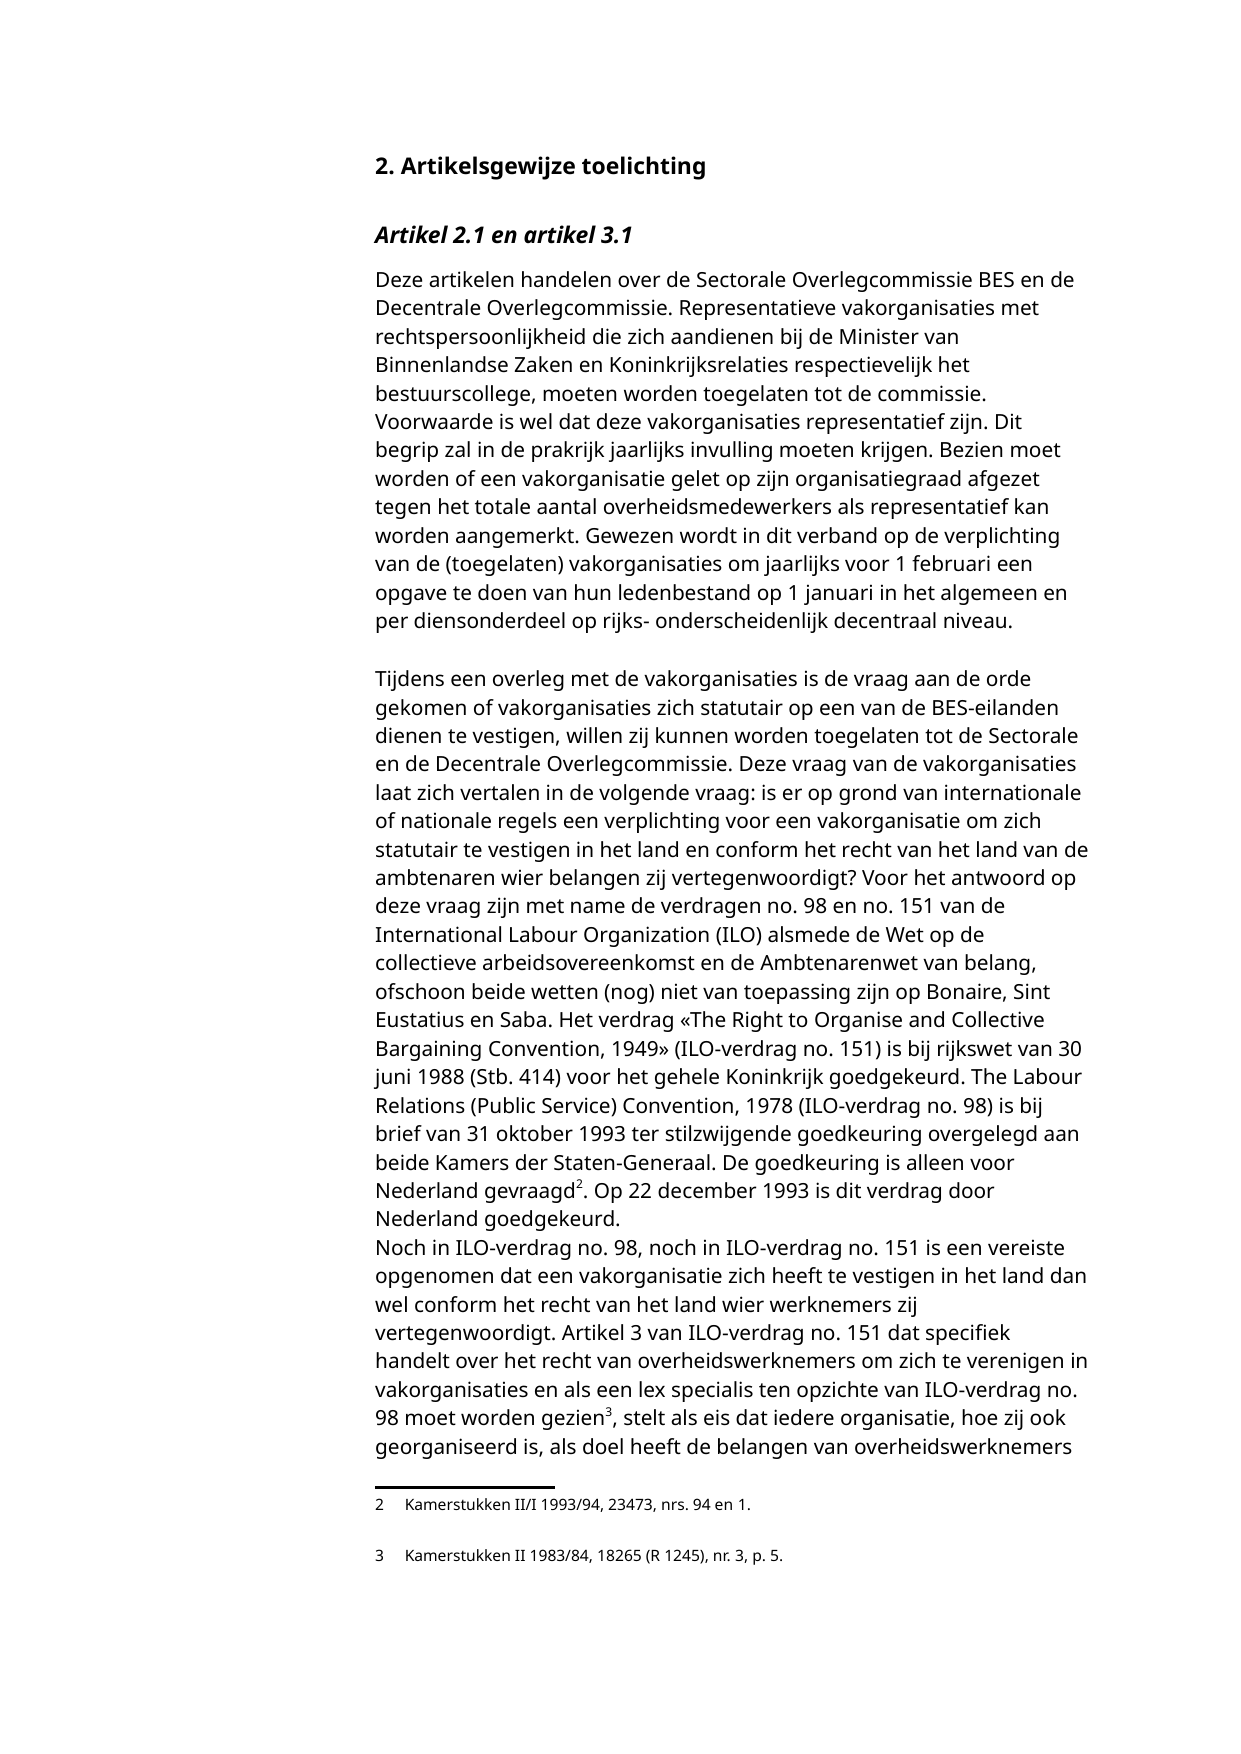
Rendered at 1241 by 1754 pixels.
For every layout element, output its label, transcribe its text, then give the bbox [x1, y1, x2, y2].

text Noch in ILO-verdrag no. 98, noch in ILO-verdrag no. 151 is een vereiste opgenomen dat een vakorganisatie zich heeft te vestigen in het land dan wel conform het recht van het land wier werknemers zij vertegenwoordigt. Artikel 3 van ILO-verdrag no. 151 dat specifiek handelt over het recht van overheidswerknemers om zich te verenigen in vakorganisaties en als een lex specialis ten opzichte van ILO-verdrag no. 98 moet worden gezien, stelt als eis dat iedere organisatie, hoe zij ook georganiseerd is, als doel heeft de belangen van overheidswerknemers [375, 1233, 1090, 1460]
subtitle Artikel 2.1 en artikel 3.1 [375, 219, 1090, 250]
text Deze artikelen handelen over de Sectorale Overlegcommissie BES en de Decentrale Overlegcommissie. Representatieve vakorganisaties met rechtspersoonlijkheid die zich aandienen bij de Minister van Binnenlandse Zaken en Koninkrijksrelaties respectievelijk het bestuurscollege, moeten worden toegelaten tot de commissie. Voorwaarde is wel dat deze vakorganisaties representatief zijn. Dit begrip zal in de prakrijk jaarlijks invulling moeten krijgen. Bezien moet worden of een vakorganisatie gelet op zijn organisatiegraad afgezet tegen het totale aantal overheidsmedewerkers als representatief kan worden aangemerkt. Gewezen wordt in dit verband op de verplichting van de (toegelaten) vakorganisaties om jaarlijks voor 1 februari een opgave te doen van hun ledenbestand op 1 januari in het algemeen en per diensonderdeel op rijks- onderscheidenlijk decentraal niveau. [375, 265, 1090, 635]
text Tijdens een overleg met de vakorganisaties is de vraag aan de orde gekomen of vakorganisaties zich statutair op een van de BES-eilanden dienen te vestigen, willen zij kunnen worden toegelaten tot de Sectorale en de Decentrale Overlegcommissie. Deze vraag van de vakorganisaties laat zich vertalen in de volgende vraag: is er op grond van internationale of nationale regels een verplichting voor een vakorganisatie om zich statutair te vestigen in het land en conform het recht van het land van de ambtenaren wier belangen zij vertegenwoordigt? Voor het antwoord op deze vraag zijn met name de verdragen no. 98 en no. 151 van de International Labour Organization (ILO) alsmede de Wet op de collectieve arbeidsovereenkomst en de Ambtenarenwet van belang, ofschoon beide wetten (nog) niet van toepassing zijn op Bonaire, Sint Eustatius en Saba. Het verdrag «The Right to Organise and Collective Bargaining Convention, 1949» (ILO-verdrag no. 151) is bij rijkswet van 30 juni 1988 (Stb. 414) voor het gehele Koninkrijk goedgekeurd. The Labour Relations (Public Service) Convention, 1978 (ILO-verdrag no. 98) is bij brief van 31 oktober 1993 ter stilzwijgende goedkeuring overgelegd aan beide Kamers der Staten-Generaal. De goedkeuring is alleen voor Nederland gevraagd. Op 22 december 1993 is dit verdrag door Nederland goedgekeurd. [375, 664, 1090, 1233]
text Kamerstukken II/I 1993/94, 23473, nrs. 94 en 1. [375, 1479, 1090, 1508]
text Kamerstukken II 1983/84, 18265 (R 1245), nr. 3, p. 5. [375, 1538, 1090, 1566]
subtitle 2. Artikelsgewijze toelichting [375, 150, 1090, 181]
